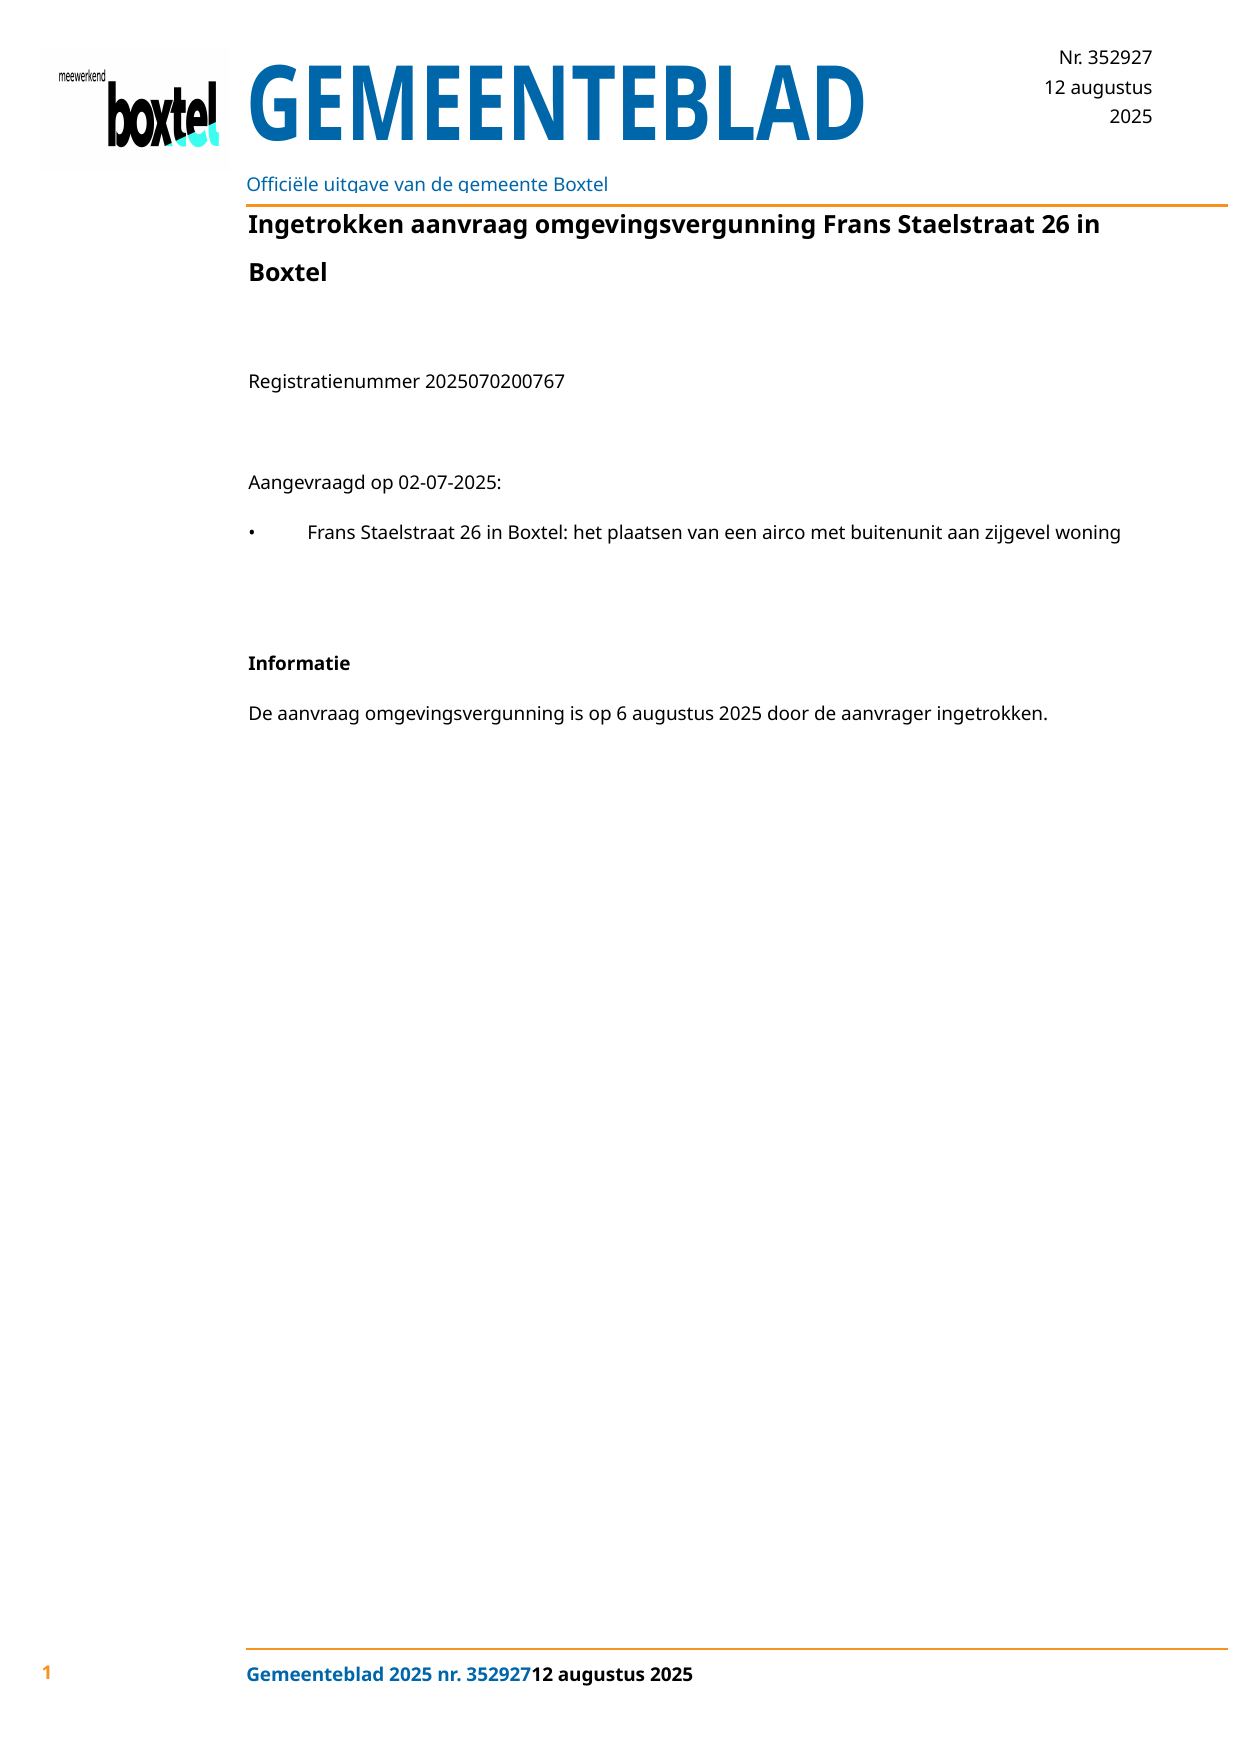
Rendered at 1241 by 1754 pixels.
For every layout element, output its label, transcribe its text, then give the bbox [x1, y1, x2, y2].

list Frans Staelstraat 26 in Boxtel: het plaatsen van een airco met buitenunit aan zijgevel woning [248, 519, 1152, 545]
text Ingetrokken aanvraag omgevingsvergunning Frans Staelstraat 26 in Boxtel [248, 207, 1152, 288]
text Informatie [248, 650, 1152, 676]
text Registratienummer 2025070200767 [248, 368, 1152, 394]
text De aanvraag omgevingsvergunning is op 6 augustus 2025 door de aanvrager ingetrokken. [248, 700, 1152, 726]
picture [41, 47, 231, 172]
text Aangevraagd op 02-07-2025: [248, 469, 1152, 495]
